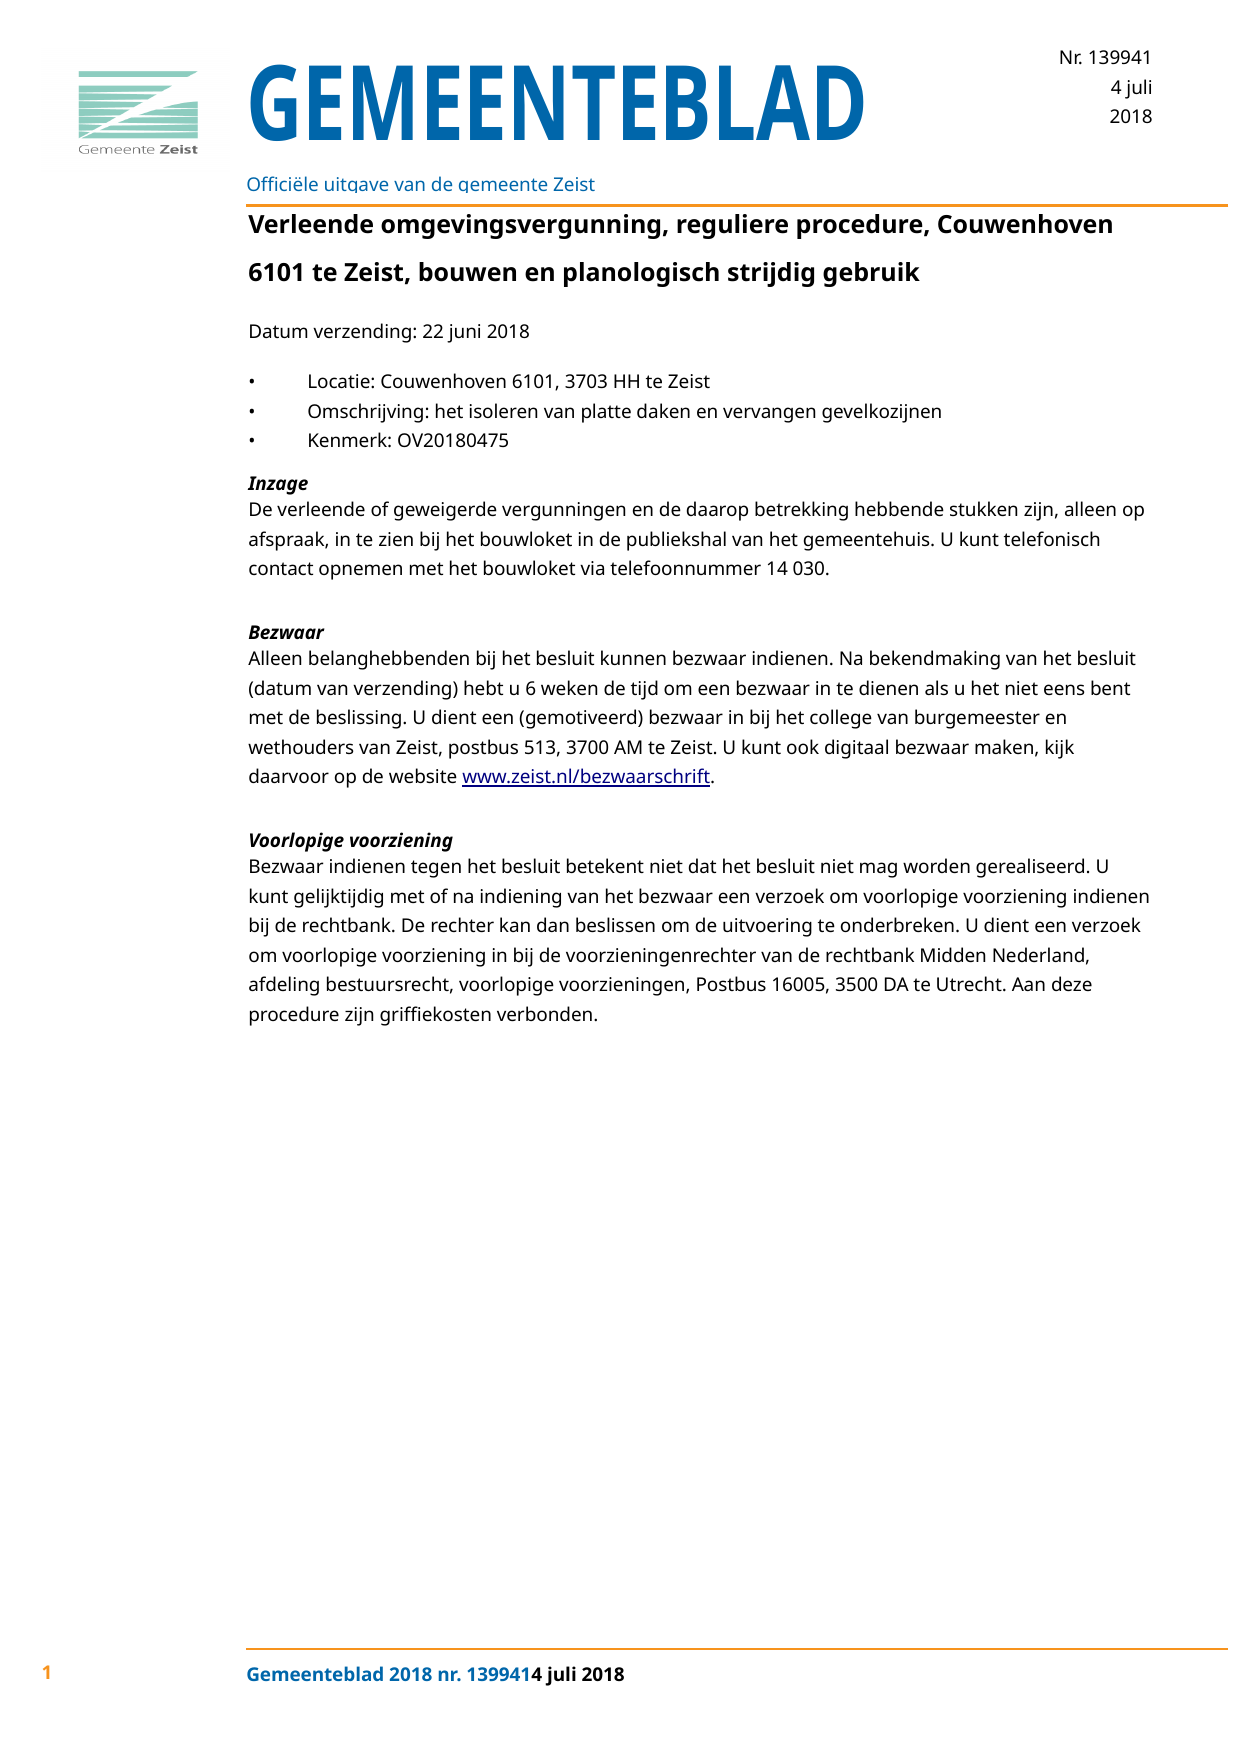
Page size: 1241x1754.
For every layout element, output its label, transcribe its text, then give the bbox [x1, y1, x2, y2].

text Inzage [248, 471, 1152, 496]
text Bezwaar indienen tegen het besluit betekent niet dat het besluit niet mag worden gerealiseerd. U kunt gelijktijdig met of na indiening van het bezwaar een verzoek om voorlopige voorziening indienen bij de rechtbank. De rechter kan dan beslissen om de uitvoering te onderbreken. U dient een verzoek om voorlopige voorziening in bij de voorzieningenrechter van de rechtbank Midden Nederland, afdeling bestuursrecht, voorlopige voorzieningen, Postbus 16005, 3500 DA te Utrecht. Aan deze procedure zijn griffiekosten verbonden. [248, 853, 1152, 1027]
text De verleende of geweigerde vergunningen en de daarop betrekking hebbende stukken zijn, alleen op afspraak, in te zien bij het bouwloket in de publiekshal van het gemeentehuis. U kunt telefonisch contact opnemen met het bouwloket via telefoonnummer 14 030. [248, 496, 1152, 581]
text Alleen belanghebbenden bij het besluit kunnen bezwaar indienen. Na bekendmaking van het besluit (datum van verzending) hebt u 6 weken de tijd om een bezwaar in te dienen als u het niet eens bent met de beslissing. U dient een (gemotiveerd) bezwaar in bij het college van burgemeester en wethouders van Zeist, postbus 513, 3700 AM te Zeist. U kunt ook digitaal bezwaar maken, kijk daarvoor op de website www.zeist.nl/bezwaarschrift. [248, 645, 1152, 789]
list Locatie: Couwenhoven 6101, 3703 HH te Zeist [248, 368, 1152, 394]
text Voorlopige voorziening [248, 827, 1152, 853]
list Omschrijving: het isoleren van platte daken en vervangen gevelkozijnen [248, 398, 1152, 424]
list Kenmerk: OV20180475 [248, 427, 1152, 453]
text Datum verzending: 22 juni 2018 [248, 318, 1152, 344]
picture [41, 47, 231, 172]
text Verleende omgevingsvergunning, reguliere procedure, Couwenhoven 6101 te Zeist, bouwen en planologisch strijdig gebruik [248, 207, 1152, 288]
text Bezwaar [248, 619, 1152, 645]
